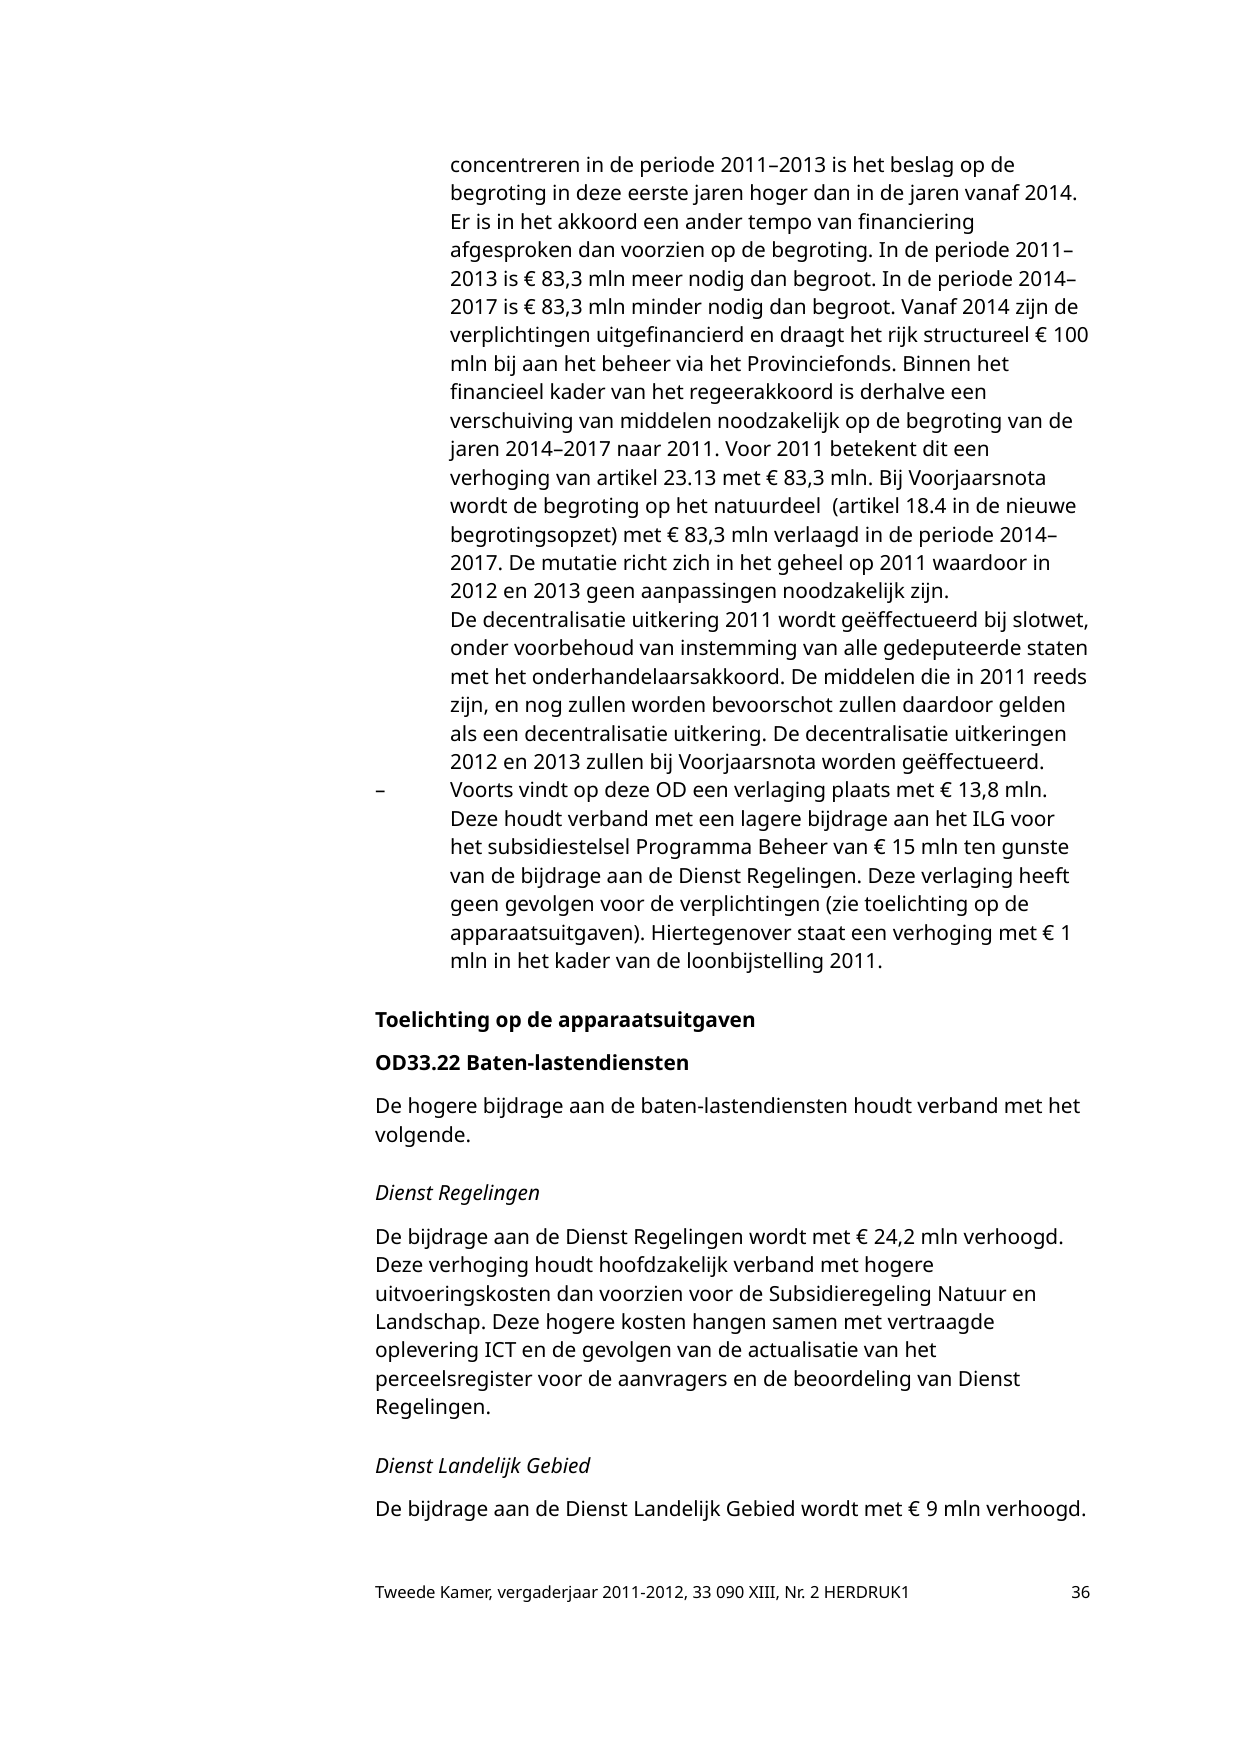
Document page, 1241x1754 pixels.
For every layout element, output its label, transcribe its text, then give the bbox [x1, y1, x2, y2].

text De bijdrage aan de Dienst Regelingen wordt met € 24,2 mln verhoogd. Deze verhoging houdt hoofdzakelijk verband met hogere uitvoeringskosten dan voorzien voor de Subsidieregeling Natuur en Landschap. Deze hogere kosten hangen samen met vertraagde oplevering ICT en de gevolgen van de actualisatie van het perceelsregister voor de aanvragers en de beoordeling van Dienst Regelingen. [375, 1222, 1090, 1421]
list concentreren in de periode 2011–2013 is het beslag op de begroting in deze eerste jaren hoger dan in de jaren vanaf 2014. Er is in het akkoord een ander tempo van financiering afgesproken dan voorzien op de begroting. In de periode 2011–2013 is € 83,3 mln meer nodig dan begroot. In de periode 2014–2017 is € 83,3 mln minder nodig dan begroot. Vanaf 2014 zijn de verplichtingen uitgefinancierd en draagt het rijk structureel € 100 mln bij aan het beheer via het Provinciefonds. Binnen het financieel kader van het regeerakkoord is derhalve een verschuiving van middelen noodzakelijk op de begroting van de jaren 2014–2017 naar 2011. Voor 2011 betekent dit een verhoging van artikel 23.13 met € 83,3 mln. Bij Voorjaarsnota wordt de begroting op het natuurdeel (artikel 18.4 in de nieuwe begrotingsopzet) met € 83,3 mln verlaagd in de periode 2014–2017. De mutatie richt zich in het geheel op 2011 waardoor in 2012 en 2013 geen aanpassingen noodzakelijk zijn. [375, 150, 1090, 605]
list De decentralisatie uitkering 2011 wordt geëffectueerd bij slotwet, onder voorbehoud van instemming van alle gedeputeerde staten met het onderhandelaarsakkoord. De middelen die in 2011 reeds zijn, en nog zullen worden bevoorschot zullen daardoor gelden als een decentralisatie uitkering. De decentralisatie uitkeringen 2012 en 2013 zullen bij Voorjaarsnota worden geëffectueerd. [375, 605, 1090, 776]
text De hogere bijdrage aan de baten-lastendiensten houdt verband met het volgende. [375, 1092, 1090, 1148]
text Toelichting op de apparaatsuitgaven [375, 1005, 1090, 1033]
list Voorts vindt op deze OD een verlaging plaats met € 13,8 mln. Deze houdt verband met een lagere bijdrage aan het ILG voor het subsidiestelsel Programma Beheer van € 15 mln ten gunste van de bijdrage aan de Dienst Regelingen. Deze verlaging heeft geen gevolgen voor de verplichtingen (zie toelichting op de apparaatsuitgaven). Hiertegenover staat een verhoging met € 1 mln in het kader van de loonbijstelling 2011. [375, 776, 1090, 975]
text OD33.22 Baten-lastendiensten [375, 1048, 1090, 1077]
text Dienst Landelijk Gebied [375, 1451, 1090, 1479]
text De bijdrage aan de Dienst Landelijk Gebied wordt met € 9 mln verhoogd. [375, 1494, 1090, 1523]
text Dienst Regelingen [375, 1178, 1090, 1207]
